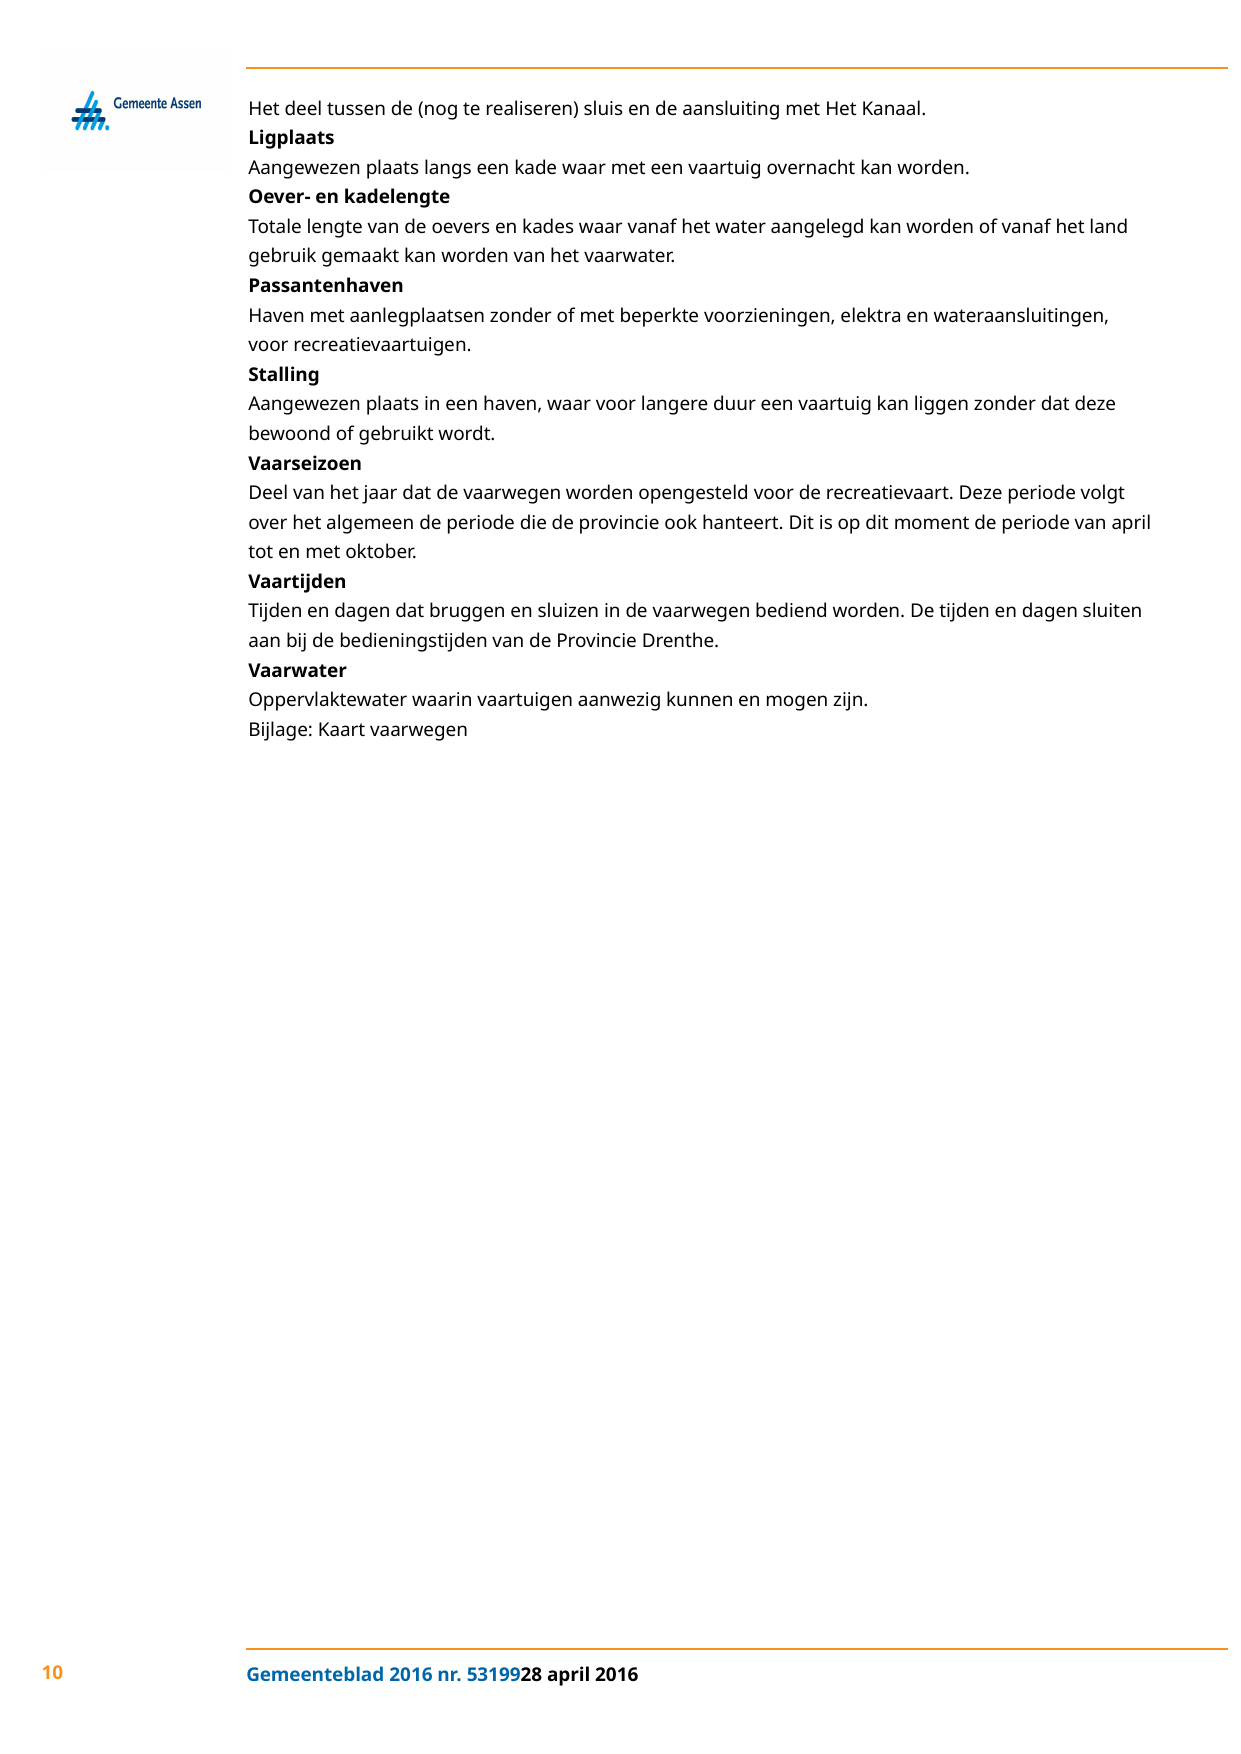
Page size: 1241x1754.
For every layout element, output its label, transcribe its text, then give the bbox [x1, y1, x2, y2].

text Aangewezen plaats in een haven, waar voor langere duur een vaartuig kan liggen zonder dat deze bewoond of gebruikt wordt. [248, 391, 1152, 446]
text Ligplaats [248, 124, 1152, 150]
text Deel van het jaar dat de vaarwegen worden opengesteld voor de recreatievaart. Deze periode volgt over het algemeen de periode die de provincie ook hanteert. Dit is op dit moment de periode van april tot en met oktober. [248, 479, 1152, 564]
text Aangewezen plaats langs een kade waar met een vaartuig overnacht kan worden. [248, 154, 1152, 180]
picture [41, 47, 231, 172]
text Vaarwater [248, 657, 1152, 683]
text Vaartijden [248, 568, 1152, 594]
text Oppervlaktewater waarin vaartuigen aanwezig kunnen en mogen zijn. [248, 686, 1152, 712]
text Het deel tussen de (nog te realiseren) sluis en de aansluiting met Het Kanaal. [248, 95, 1152, 121]
text Passantenhaven [248, 272, 1152, 298]
text Tijden en dagen dat bruggen en sluizen in de vaarwegen bediend worden. De tijden en dagen sluiten aan bij de bedieningstijden van de Provincie Drenthe. [248, 598, 1152, 653]
text Bijlage: Kaart vaarwegen [248, 716, 1152, 742]
text Oever- en kadelengte [248, 183, 1152, 209]
text Totale lengte van de oevers en kades waar vanaf het water aangelegd kan worden of vanaf het land gebruik gemaakt kan worden van het vaarwater. [248, 213, 1152, 268]
text Stalling [248, 361, 1152, 387]
text Vaarseizoen [248, 450, 1152, 476]
text Haven met aanlegplaatsen zonder of met beperkte voorzieningen, elektra en wateraansluitingen, voor recreatievaartuigen. [248, 302, 1152, 357]
